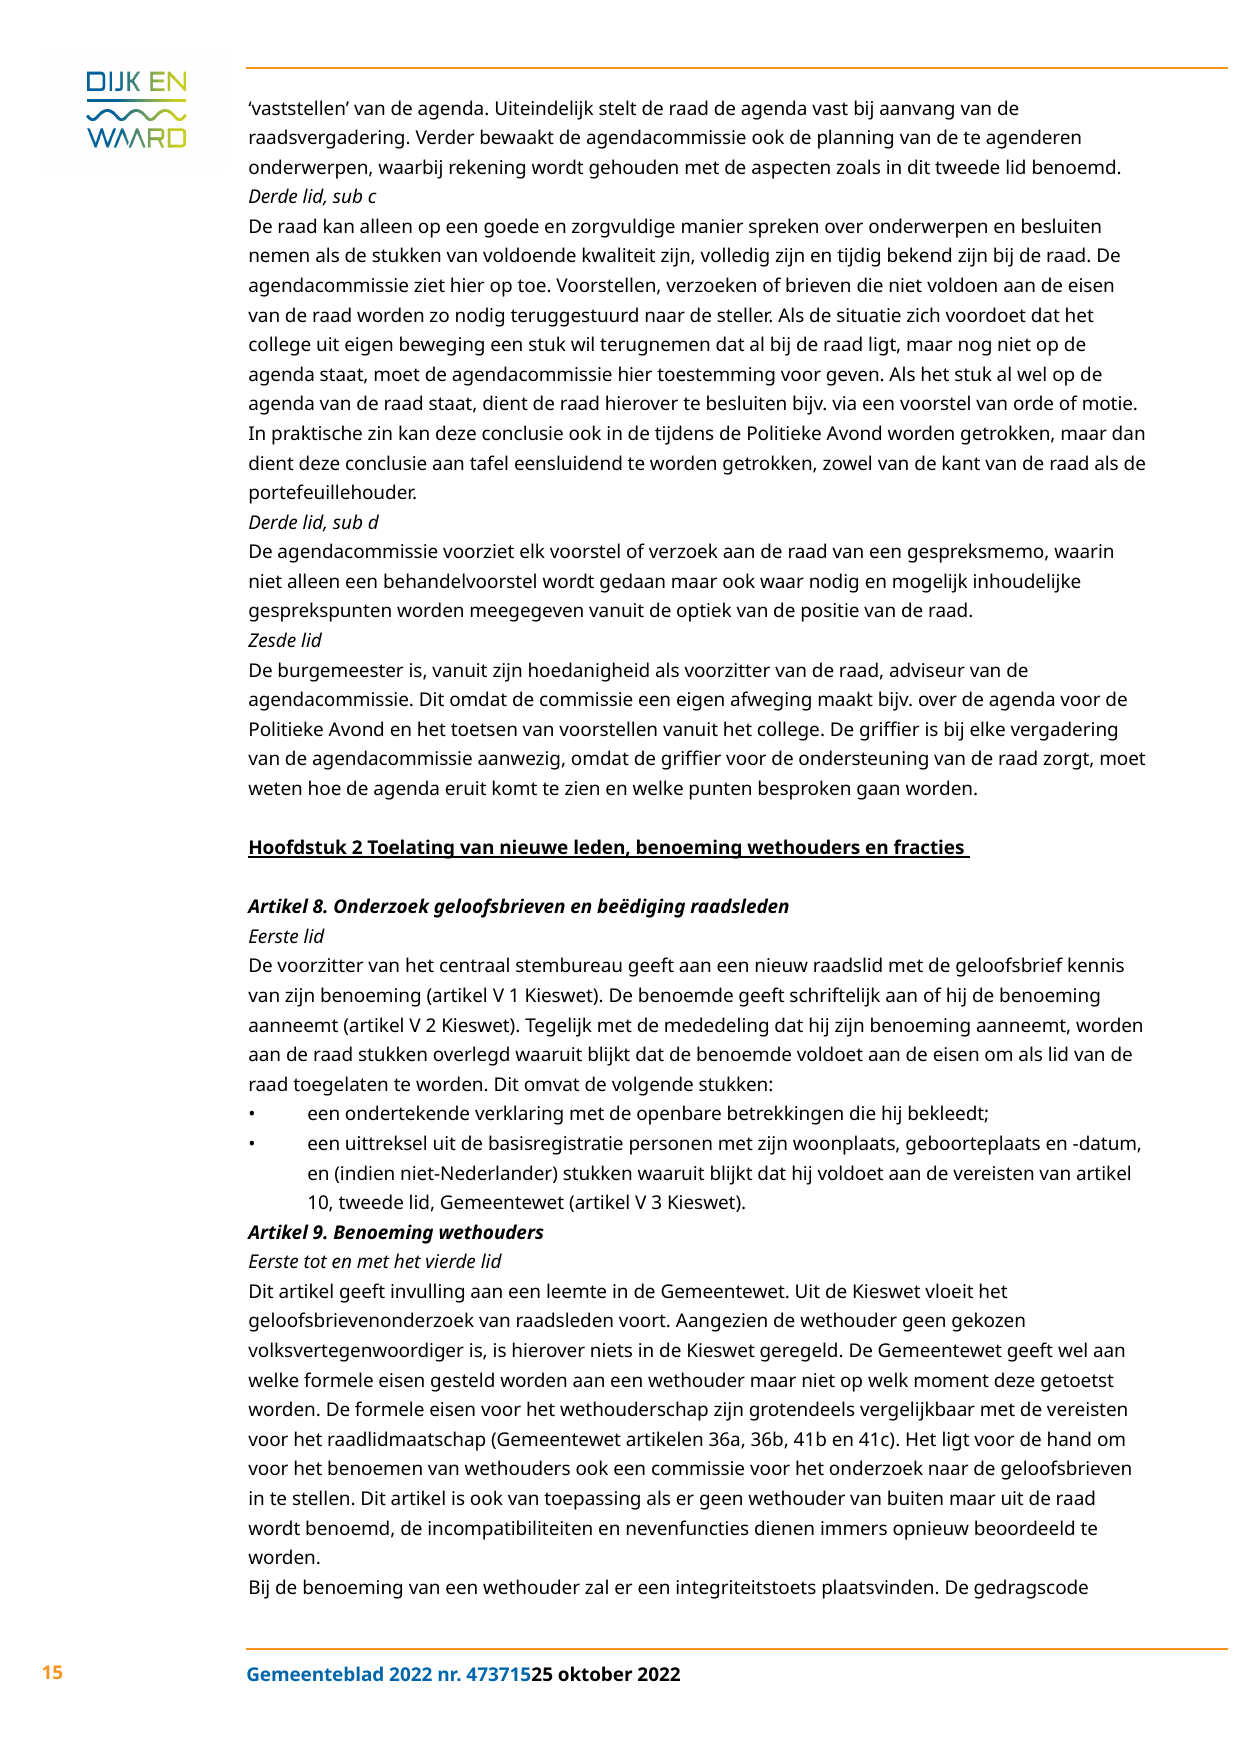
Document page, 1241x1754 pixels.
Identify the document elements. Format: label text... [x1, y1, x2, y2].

text De burgemeester is, vanuit zijn hoedanigheid als voorzitter van de raad, adviseur van de agendacommissie. Dit omdat de commissie een eigen afweging maakt bijv. over de agenda voor de Politieke Avond en het toetsen van voorstellen vanuit het college. De griffier is bij elke vergadering van de agendacommissie aanwezig, omdat de griffier voor de ondersteuning van de raad zorgt, moet weten hoe de agenda eruit komt te zien en welke punten besproken gaan worden. [248, 657, 1152, 801]
text ‘vaststellen’ van de agenda. Uiteindelijk stelt de raad de agenda vast bij aanvang van de raadsvergadering. Verder bewaakt de agendacommissie ook de planning van de te agenderen onderwerpen, waarbij rekening wordt gehouden met de aspecten zoals in dit tweede lid benoemd. [248, 95, 1152, 180]
text De agendacommissie voorziet elk voorstel of verzoek aan de raad van een gespreksmemo, waarin niet alleen een behandelvoorstel wordt gedaan maar ook waar nodig en mogelijk inhoudelijke gesprekspunten worden meegegeven vanuit de optiek van de positie van de raad. [248, 538, 1152, 623]
list een uittreksel uit de basisregistratie personen met zijn woonplaats, geboorteplaats en -datum, en (indien niet-Nederlander) stukken waaruit blijkt dat hij voldoet aan de vereisten van artikel 10, tweede lid, Gemeentewet (artikel V 3 Kieswet). [248, 1130, 1152, 1215]
list een ondertekende verklaring met de openbare betrekkingen die hij bekleedt; [248, 1101, 1152, 1126]
text Zesde lid [248, 627, 1152, 653]
text De voorzitter van het centraal stembureau geeft aan een nieuw raadslid met de geloofsbrief kennis van zijn benoeming (artikel V 1 Kieswet). De benoemde geeft schriftelijk aan of hij de benoeming aanneemt (artikel V 2 Kieswet). Tegelijk met de mededeling dat hij zijn benoeming aanneemt, worden aan de raad stukken overlegd waaruit blijkt dat de benoemde voldoet aan de eisen om als lid van de raad toegelaten te worden. Dit omvat de volgende stukken: [248, 953, 1152, 1097]
text Eerste tot en met het vierde lid [248, 1248, 1152, 1274]
text Artikel 9. Benoeming wethouders [248, 1219, 1152, 1245]
text De raad kan alleen op een goede en zorgvuldige manier spreken over onderwerpen en besluiten nemen als de stukken van voldoende kwaliteit zijn, volledig zijn en tijdig bekend zijn bij de raad. De agendacommissie ziet hier op toe. Voorstellen, verzoeken of brieven die niet voldoen aan de eisen van de raad worden zo nodig teruggestuurd naar de steller. Als de situatie zich voordoet dat het college uit eigen beweging een stuk wil terugnemen dat al bij de raad ligt, maar nog niet op de agenda staat, moet de agendacommissie hier toestemming voor geven. Als het stuk al wel op de agenda van de raad staat, dient de raad hierover te besluiten bijv. via een voorstel van orde of motie. In praktische zin kan deze conclusie ook in de tijdens de Politieke Avond worden getrokken, maar dan dient deze conclusie aan tafel eensluidend te worden getrokken, zowel van de kant van de raad als de portefeuillehouder. [248, 213, 1152, 505]
picture [41, 47, 231, 172]
text Hoofdstuk 2 Toelating van nieuwe leden, benoeming wethouders en fracties [248, 834, 1152, 860]
text Dit artikel geeft invulling aan een leemte in de Gemeentewet. Uit de Kieswet vloeit het geloofsbrievenonderzoek van raadsleden voort. Aangezien de wethouder geen gekozen volksvertegenwoordiger is, is hierover niets in de Kieswet geregeld. De Gemeentewet geeft wel aan welke formele eisen gesteld worden aan een wethouder maar niet op welk moment deze getoetst worden. De formele eisen voor het wethouderschap zijn grotendeels vergelijkbaar met de vereisten voor het raadlidmaatschap (Gemeentewet artikelen 36a, 36b, 41b en 41c). Het ligt voor de hand om voor het benoemen van wethouders ook een commissie voor het onderzoek naar de geloofsbrieven in te stellen. Dit artikel is ook van toepassing als er geen wethouder van buiten maar uit de raad wordt benoemd, de incompatibiliteiten en nevenfuncties dienen immers opnieuw beoordeeld te worden. [248, 1278, 1152, 1570]
text Derde lid, sub c [248, 183, 1152, 209]
text Derde lid, sub d [248, 509, 1152, 535]
text Bij de benoeming van een wethouder zal er een integriteitstoets plaatsvinden. De gedragscode [248, 1574, 1152, 1600]
text Artikel 8. Onderzoek geloofsbrieven en beëdiging raadsleden [248, 893, 1152, 919]
text Eerste lid [248, 923, 1152, 949]
